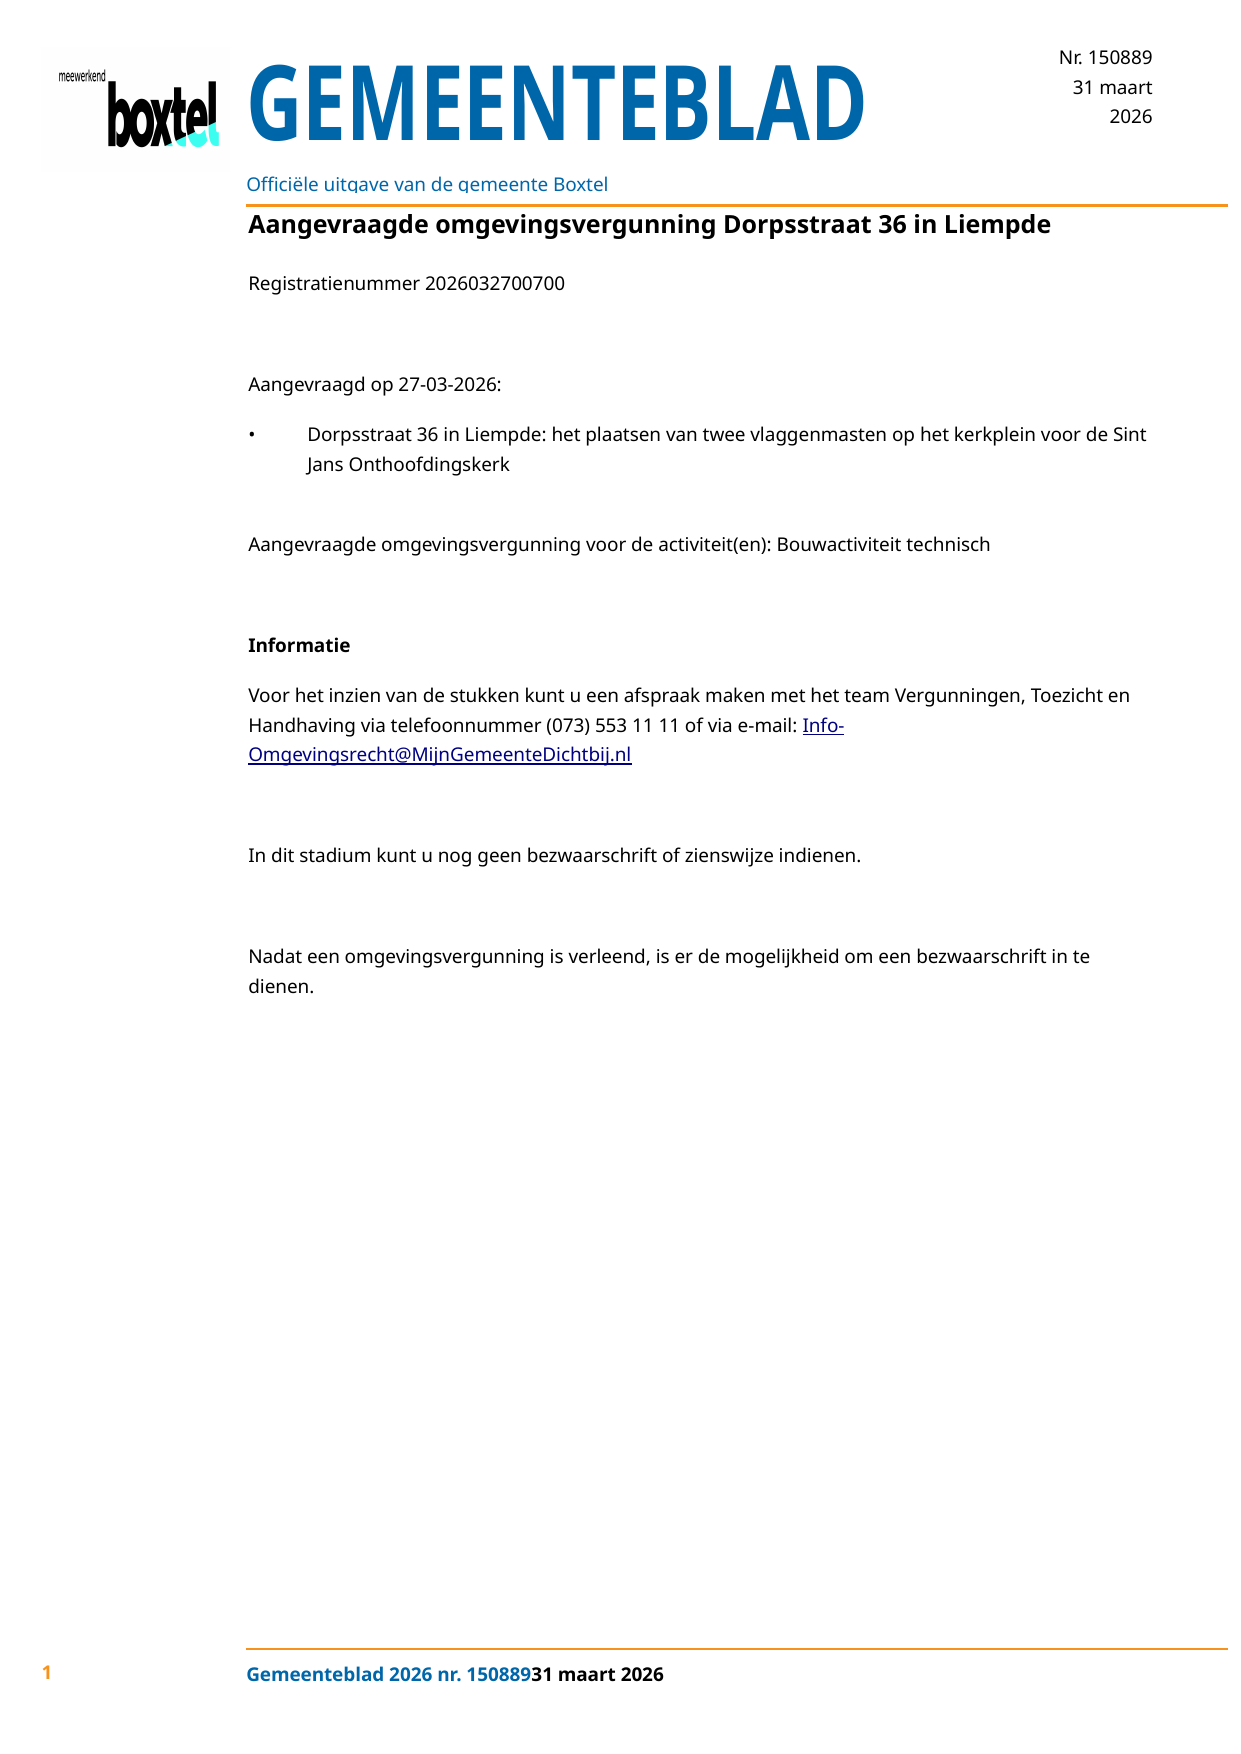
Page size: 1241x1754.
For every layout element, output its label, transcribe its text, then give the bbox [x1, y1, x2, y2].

text Voor het inzien van de stukken kunt u een afspraak maken met het team Vergunningen, Toezicht en Handhaving via telefoonnummer (073) 553 11 11 of via e-mail: Info-Omgevingsrecht@MijnGemeenteDichtbij.nl [248, 682, 1152, 767]
text Aangevraagde omgevingsvergunning Dorpsstraat 36 in Liempde [248, 207, 1152, 241]
text Registratienummer 2026032700700 [248, 270, 1152, 296]
text Informatie [248, 632, 1152, 658]
list Dorpsstraat 36 in Liempde: het plaatsen van twee vlaggenmasten op het kerkplein voor de Sint Jans Onthoofdingskerk [248, 422, 1152, 477]
text In dit stadium kunt u nog geen bezwaarschrift of zienswijze indienen. [248, 842, 1152, 868]
picture [41, 47, 231, 172]
text Aangevraagd op 27-03-2026: [248, 371, 1152, 397]
text Aangevraagde omgevingsvergunning voor de activiteit(en): Bouwactiviteit technisch [248, 531, 1152, 557]
text Nadat een omgevingsvergunning is verleend, is er de mogelijkheid om een bezwaarschrift in te dienen. [248, 943, 1152, 998]
